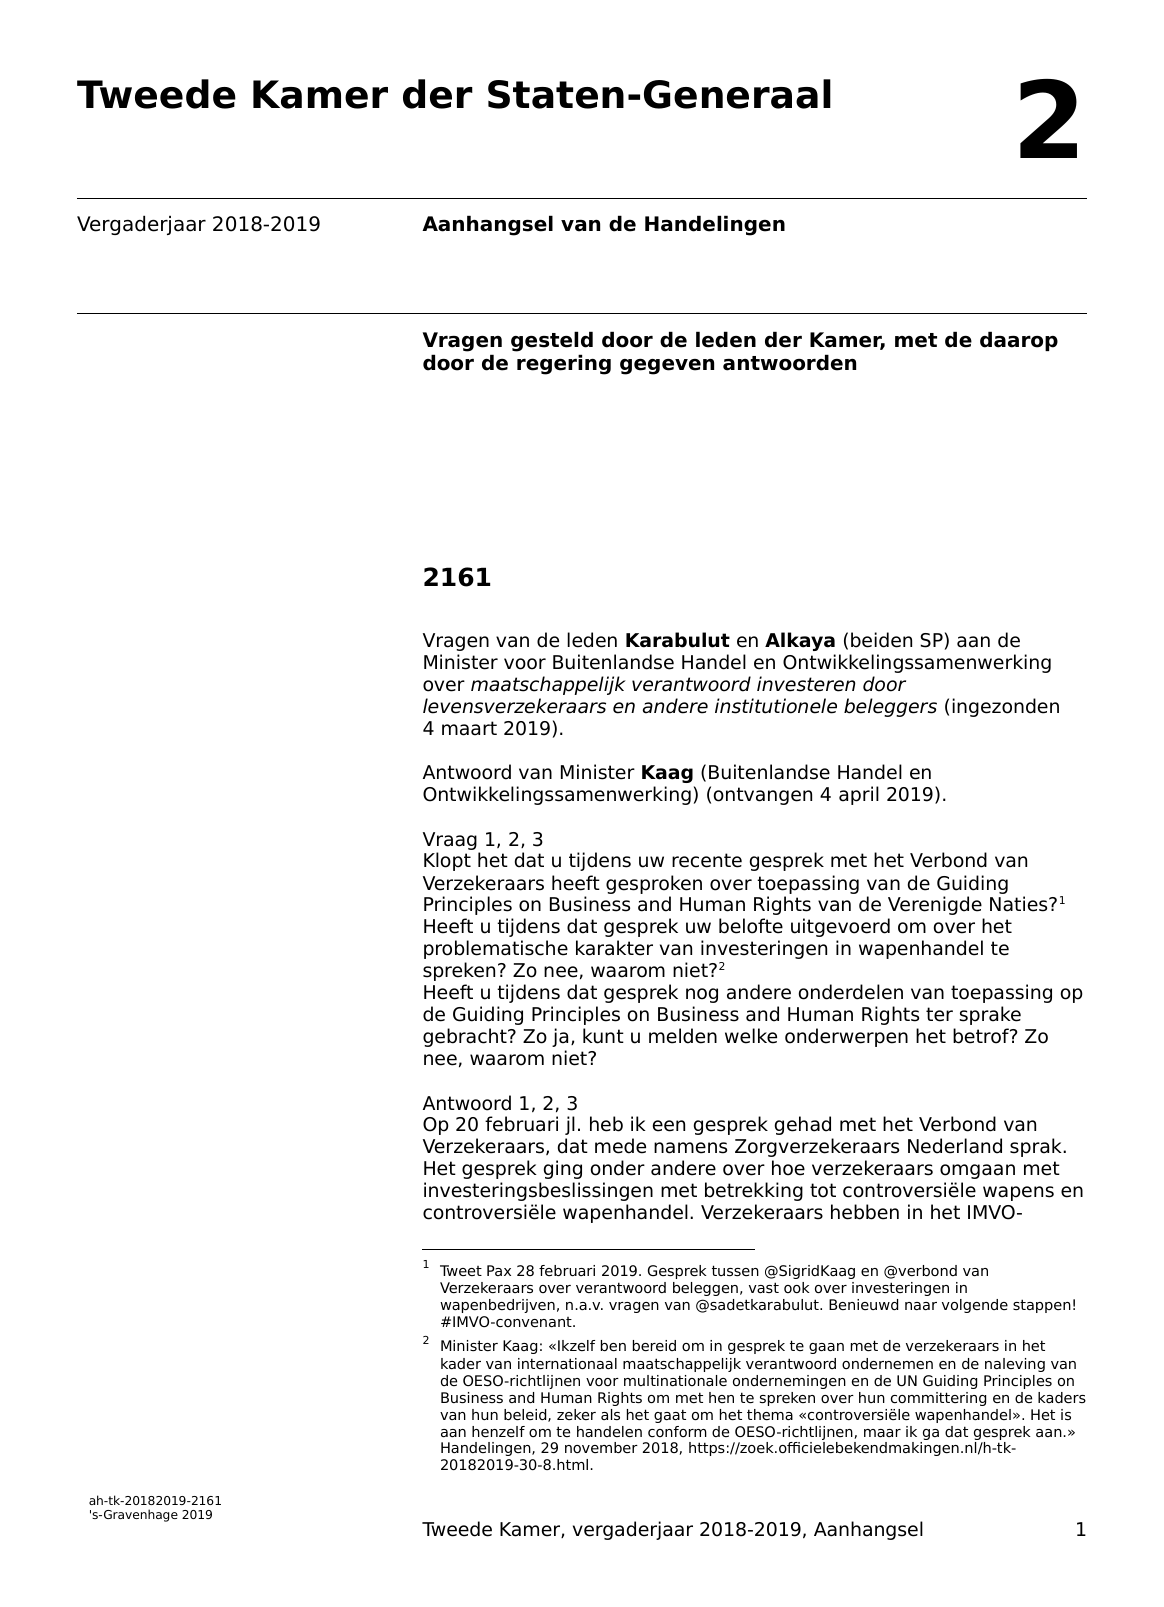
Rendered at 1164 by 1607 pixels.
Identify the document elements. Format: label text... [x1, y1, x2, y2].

text Minister Kaag: «Ikzelf ben bereid om in gesprek te gaan met de verzekeraars in het kader van internationaal maatschappelijk verantwoord ondernemen en de naleving van de OESO-richtlijnen voor multinationale ondernemingen en de UN Guiding Principles on Business and Human Rights om met hen te spreken over hun committering en de kaders van hun beleid, zeker als het gaat om het thema «controversiële wapenhandel». Het is aan henzelf om te handelen conform de OESO-richtlijnen, maar ik ga dat gesprek aan.» Handelingen, 29 november 2018, https://zoek.officielebekendmakingen.nl/h-tk-20182019-30-8.html. [422, 1334, 1087, 1474]
text Op 20 februari jl. heb ik een gesprek gehad met het Verbond van Verzekeraars, dat mede namens Zorgverzekeraars Nederland sprak. Het gesprek ging onder andere over hoe verzekeraars omgaan met investeringsbeslissingen met betrekking tot controversiële wapens en controversiële wapenhandel. Verzekeraars hebben in het IMVO- [422, 1114, 1087, 1224]
text Antwoord van Minister Kaag (Buitenlandse Handel en Ontwikkelingssamenwerking) (ontvangen 4 april 2019). [422, 762, 1087, 806]
text Klopt het dat u tijdens uw recente gesprek met het Verbond van Verzekeraars heeft gesproken over toepassing van de Guiding Principles on Business and Human Rights van de Verenigde Naties? [422, 850, 1087, 916]
text ah-tk-20182019-2161 [88, 1494, 323, 1508]
text Tweet Pax 28 februari 2019. Gesprek tussen @SigridKaag en @verbond van Verzekeraars over verantwoord beleggen, vast ook over investeringen in wapenbedrijven, n.a.v. vragen van @sadetkarabulut. Benieuwd naar volgende stappen! #IMVO-convenant. [422, 1258, 1087, 1331]
text Heeft u tijdens dat gesprek uw belofte uitgevoerd om over het problematische karakter van investeringen in wapenhandel te spreken? Zo nee, waarom niet? [422, 916, 1087, 982]
text 's-Gravenhage 2019 [88, 1508, 323, 1522]
table_cell Aanhangsel van de Handelingen [422, 199, 1087, 313]
text Heeft u tijdens dat gesprek nog andere onderdelen van toepassing op de Guiding Principles on Business and Human Rights ter sprake gebracht? Zo ja, kunt u melden welke onderwerpen het betrof? Zo nee, waarom niet? [422, 982, 1087, 1070]
text Vragen van de leden Karabulut en Alkaya (beiden SP) aan de Minister voor Buitenlandse Handel en Ontwikkelingssamenwerking over maatschappelijk verantwoord investeren door levensverzekeraars en andere institutionele beleggers (ingezonden 4 maart 2019). [422, 630, 1087, 740]
table_cell Vragen gesteld door de leden der Kamer, met de daarop door de regering gegeven antwoorden [422, 314, 1087, 375]
table_cell [77, 314, 422, 375]
text Vraag 1, 2, 3 [422, 828, 1087, 850]
text 2161 [422, 563, 1087, 592]
table_cell Vergaderjaar 2018-2019 [77, 199, 422, 313]
text Antwoord 1, 2, 3 [422, 1092, 1087, 1114]
table_header 2 [886, 59, 1087, 198]
table_header Tweede Kamer der Staten-Generaal [77, 59, 886, 198]
